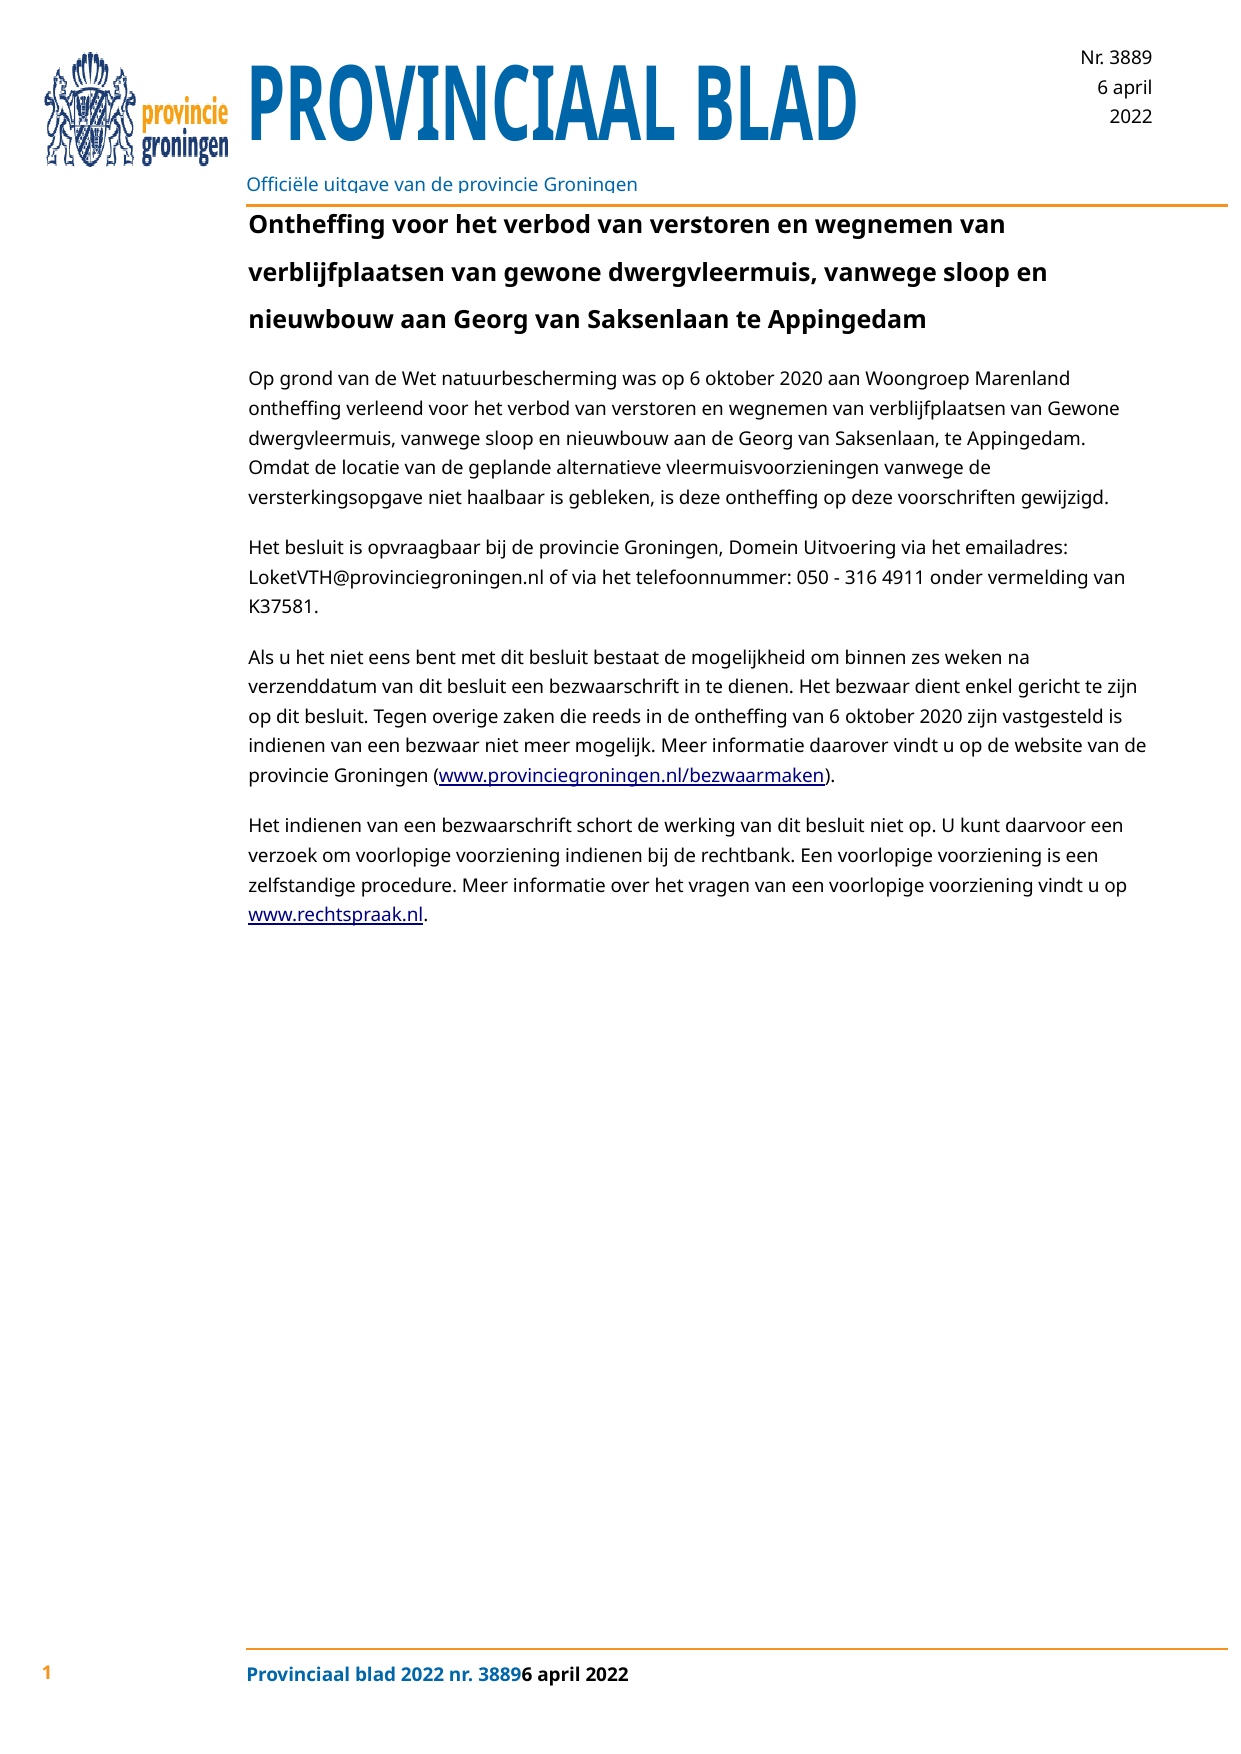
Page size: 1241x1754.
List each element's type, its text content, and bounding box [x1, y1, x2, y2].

text Ontheffing voor het verbod van verstoren en wegnemen van verblijfplaatsen van gewone dwergvleermuis, vanwege sloop en nieuwbouw aan Georg van Saksenlaan te Appingedam [248, 207, 1152, 336]
text Als u het niet eens bent met dit besluit bestaat de mogelijkheid om binnen zes weken na verzenddatum van dit besluit een bezwaarschrift in te dienen. Het bezwaar dient enkel gericht te zijn op dit besluit. Tegen overige zaken die reeds in de ontheffing van 6 oktober 2020 zijn vastgesteld is indienen van een bezwaar niet meer mogelijk. Meer informatie daarover vindt u op de website van de provincie Groningen (www.provinciegroningen.nl/bezwaarmaken). [248, 644, 1152, 788]
text Op grond van de Wet natuurbescherming was op 6 oktober 2020 aan Woongroep Marenland ontheffing verleend voor het verbod van verstoren en wegnemen van verblijfplaatsen van Gewone dwergvleermuis, vanwege sloop en nieuwbouw aan de Georg van Saksenlaan, te Appingedam. Omdat de locatie van de geplande alternatieve vleermuisvoorzieningen vanwege de versterkingsopgave niet haalbaar is gebleken, is deze ontheffing op deze voorschriften gewijzigd. [248, 366, 1152, 509]
picture [41, 47, 231, 172]
text Het indienen van een bezwaarschrift schort de werking van dit besluit niet op. U kunt daarvoor een verzoek om voorlopige voorziening indienen bij de rechtbank. Een voorlopige voorziening is een zelfstandige procedure. Meer informatie over het vragen van een voorlopige voorziening vindt u op www.rechtspraak.nl. [248, 813, 1152, 927]
text Het besluit is opvraagbaar bij de provincie Groningen, Domein Uitvoering via het emailadres: LoketVTH@provinciegroningen.nl of via het telefoonnummer: 050 - 316 4911 onder vermelding van K37581. [248, 534, 1152, 619]
